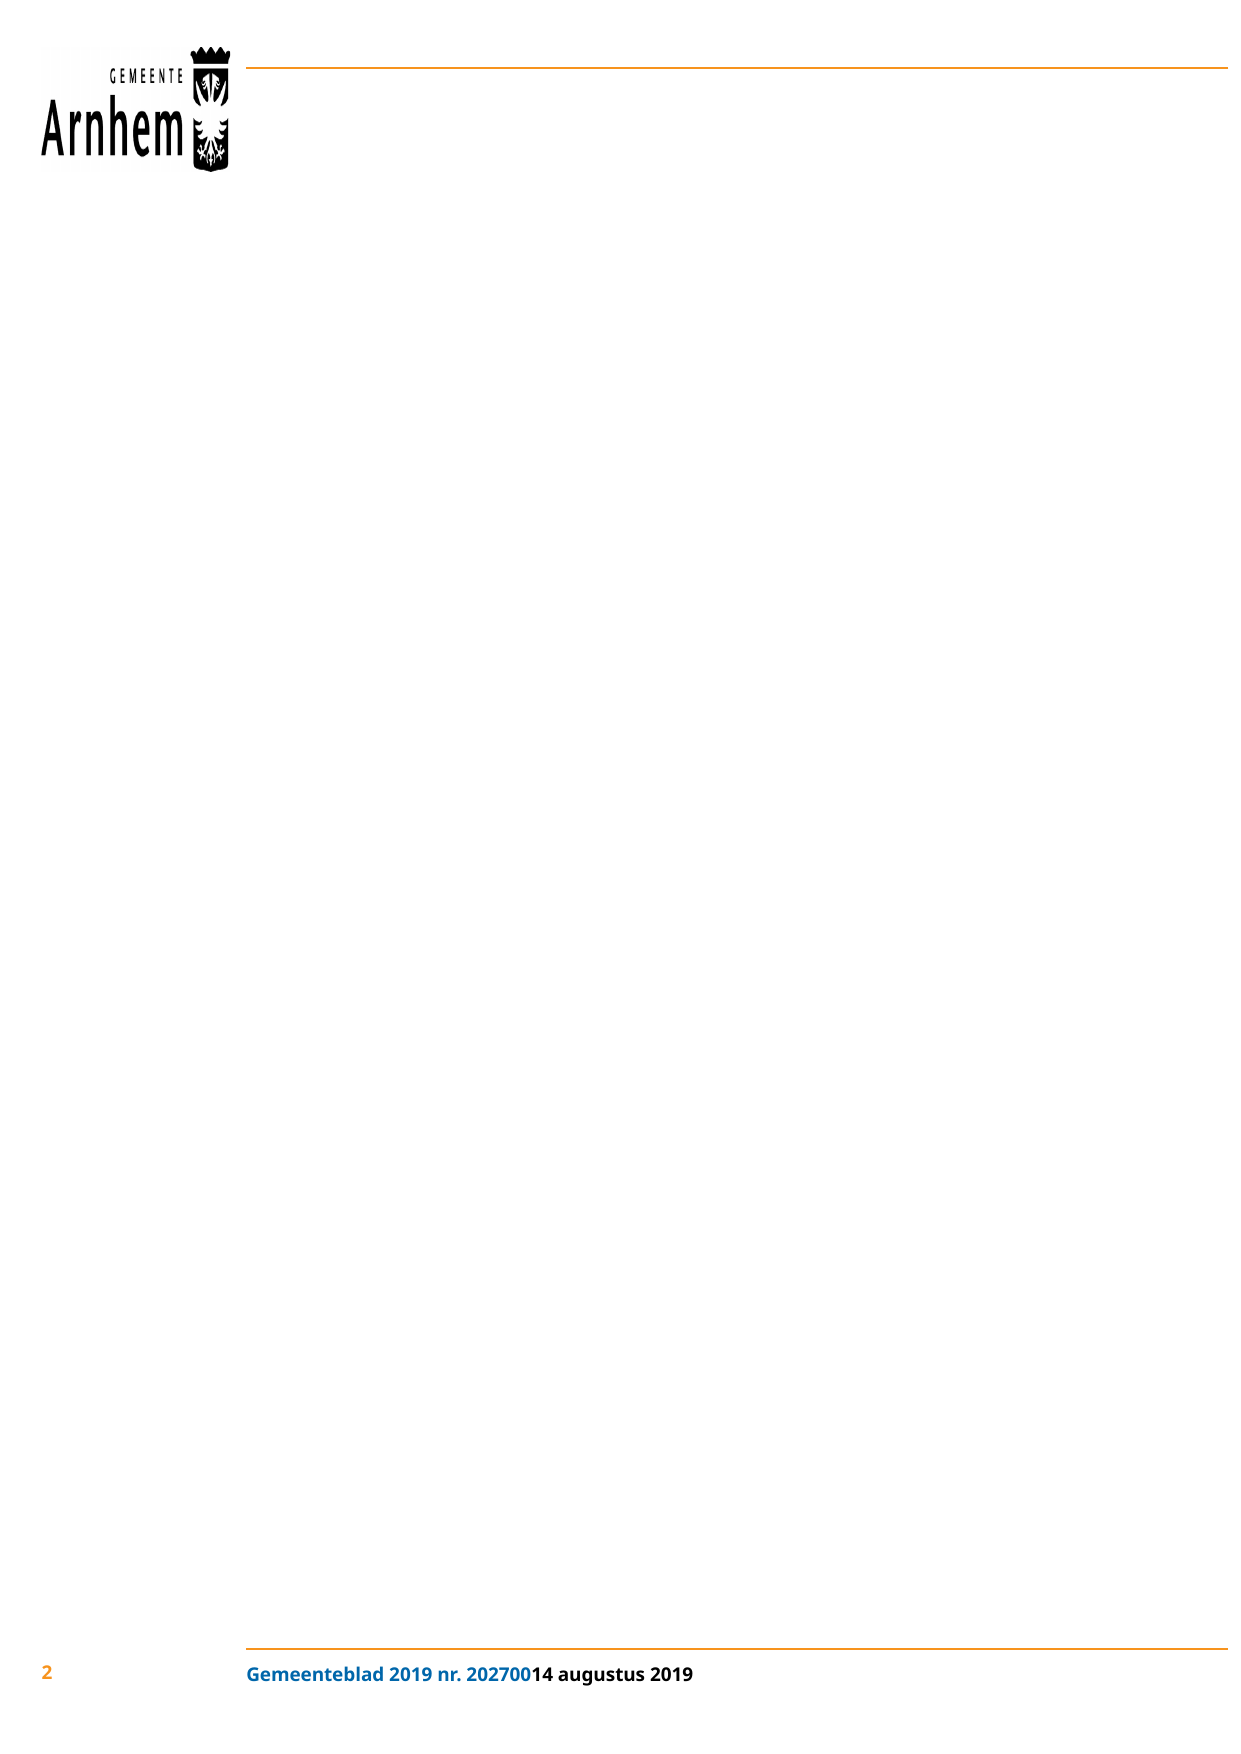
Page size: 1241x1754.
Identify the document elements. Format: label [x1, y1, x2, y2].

picture [41, 47, 231, 172]
